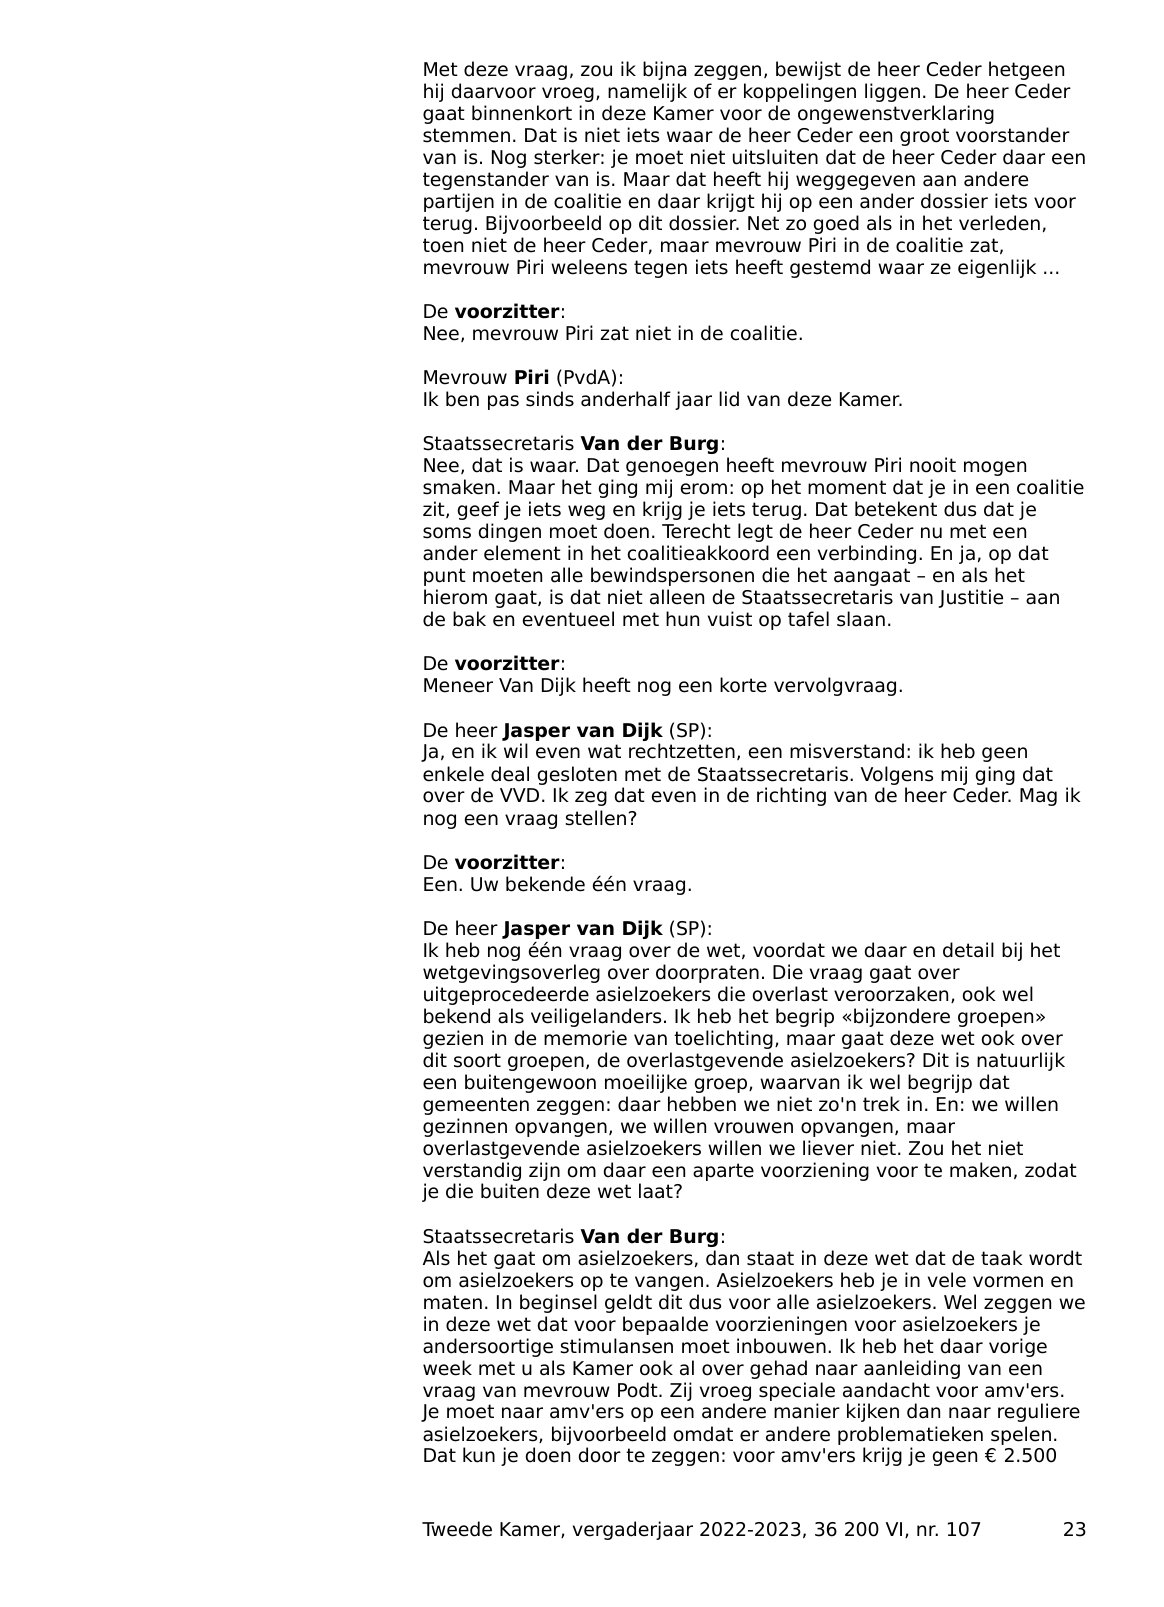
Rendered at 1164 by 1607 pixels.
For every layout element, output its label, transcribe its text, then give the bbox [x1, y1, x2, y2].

text Ja, en ik wil even wat rechtzetten, een misverstand: ik heb geen enkele deal gesloten met de Staatssecretaris. Volgens mij ging dat over de VVD. Ik zeg dat even in de richting van de heer Ceder. Mag ik nog een vraag stellen? [422, 741, 1087, 829]
text Als het gaat om asielzoekers, dan staat in deze wet dat de taak wordt om asielzoekers op te vangen. Asielzoekers heb je in vele vormen en maten. In beginsel geldt dit dus voor alle asielzoekers. Wel zeggen we in deze wet dat voor bepaalde voorzieningen voor asielzoekers je andersoortige stimulansen moet inbouwen. Ik heb het daar vorige week met u als Kamer ook al over gehad naar aanleiding van een vraag van mevrouw Podt. Zij vroeg speciale aandacht voor amv'ers. Je moet naar amv'ers op een andere manier kijken dan naar reguliere asielzoekers, bijvoorbeeld omdat er andere problematieken spelen. Dat kun je doen door te zeggen: voor amv'ers krijg je geen € 2.500 [422, 1248, 1087, 1467]
text Staatssecretaris Van der Burg: [422, 1226, 1087, 1248]
text De heer Jasper van Dijk (SP): [422, 918, 1087, 940]
text De voorzitter: [422, 653, 1087, 675]
text De voorzitter: [422, 852, 1087, 873]
text Een. Uw bekende één vraag. [422, 873, 1087, 896]
text Mevrouw Piri (PvdA): [422, 367, 1087, 389]
text Ik heb nog één vraag over de wet, voordat we daar en detail bij het wetgevingsoverleg over doorpraten. Die vraag gaat over uitgeprocedeerde asielzoekers die overlast veroorzaken, ook wel bekend als veiligelanders. Ik heb het begrip «bijzondere groepen» gezien in de memorie van toelichting, maar gaat deze wet ook over dit soort groepen, de overlastgevende asielzoekers? Dit is natuurlijk een buitengewoon moeilijke groep, waarvan ik wel begrijp dat gemeenten zeggen: daar hebben we niet zo'n trek in. En: we willen gezinnen opvangen, we willen vrouwen opvangen, maar overlastgevende asielzoekers willen we liever niet. Zou het niet verstandig zijn om daar een aparte voorziening voor te maken, zodat je die buiten deze wet laat? [422, 940, 1087, 1203]
text Met deze vraag, zou ik bijna zeggen, bewijst de heer Ceder hetgeen hij daarvoor vroeg, namelijk of er koppelingen liggen. De heer Ceder gaat binnenkort in deze Kamer voor de ongewenstverklaring stemmen. Dat is niet iets waar de heer Ceder een groot voorstander van is. Nog sterker: je moet niet uitsluiten dat de heer Ceder daar een tegenstander van is. Maar dat heeft hij weggegeven aan andere partijen in de coalitie en daar krijgt hij op een ander dossier iets voor terug. Bijvoorbeeld op dit dossier. Net zo goed als in het verleden, toen niet de heer Ceder, maar mevrouw Piri in de coalitie zat, mevrouw Piri weleens tegen iets heeft gestemd waar ze eigenlijk ... [422, 59, 1087, 279]
text Staatssecretaris Van der Burg: [422, 433, 1087, 455]
text De heer Jasper van Dijk (SP): [422, 719, 1087, 741]
text Nee, dat is waar. Dat genoegen heeft mevrouw Piri nooit mogen smaken. Maar het ging mij erom: op het moment dat je in een coalitie zit, geef je iets weg en krijg je iets terug. Dat betekent dus dat je soms dingen moet doen. Terecht legt de heer Ceder nu met een ander element in het coalitieakkoord een verbinding. En ja, op dat punt moeten alle bewindspersonen die het aangaat – en als het hierom gaat, is dat niet alleen de Staatssecretaris van Justitie – aan de bak en eventueel met hun vuist op tafel slaan. [422, 455, 1087, 631]
text Ik ben pas sinds anderhalf jaar lid van deze Kamer. [422, 389, 1087, 411]
text De voorzitter: [422, 301, 1087, 323]
text Meneer Van Dijk heeft nog een korte vervolgvraag. [422, 675, 1087, 697]
text Nee, mevrouw Piri zat niet in de coalitie. [422, 323, 1087, 345]
